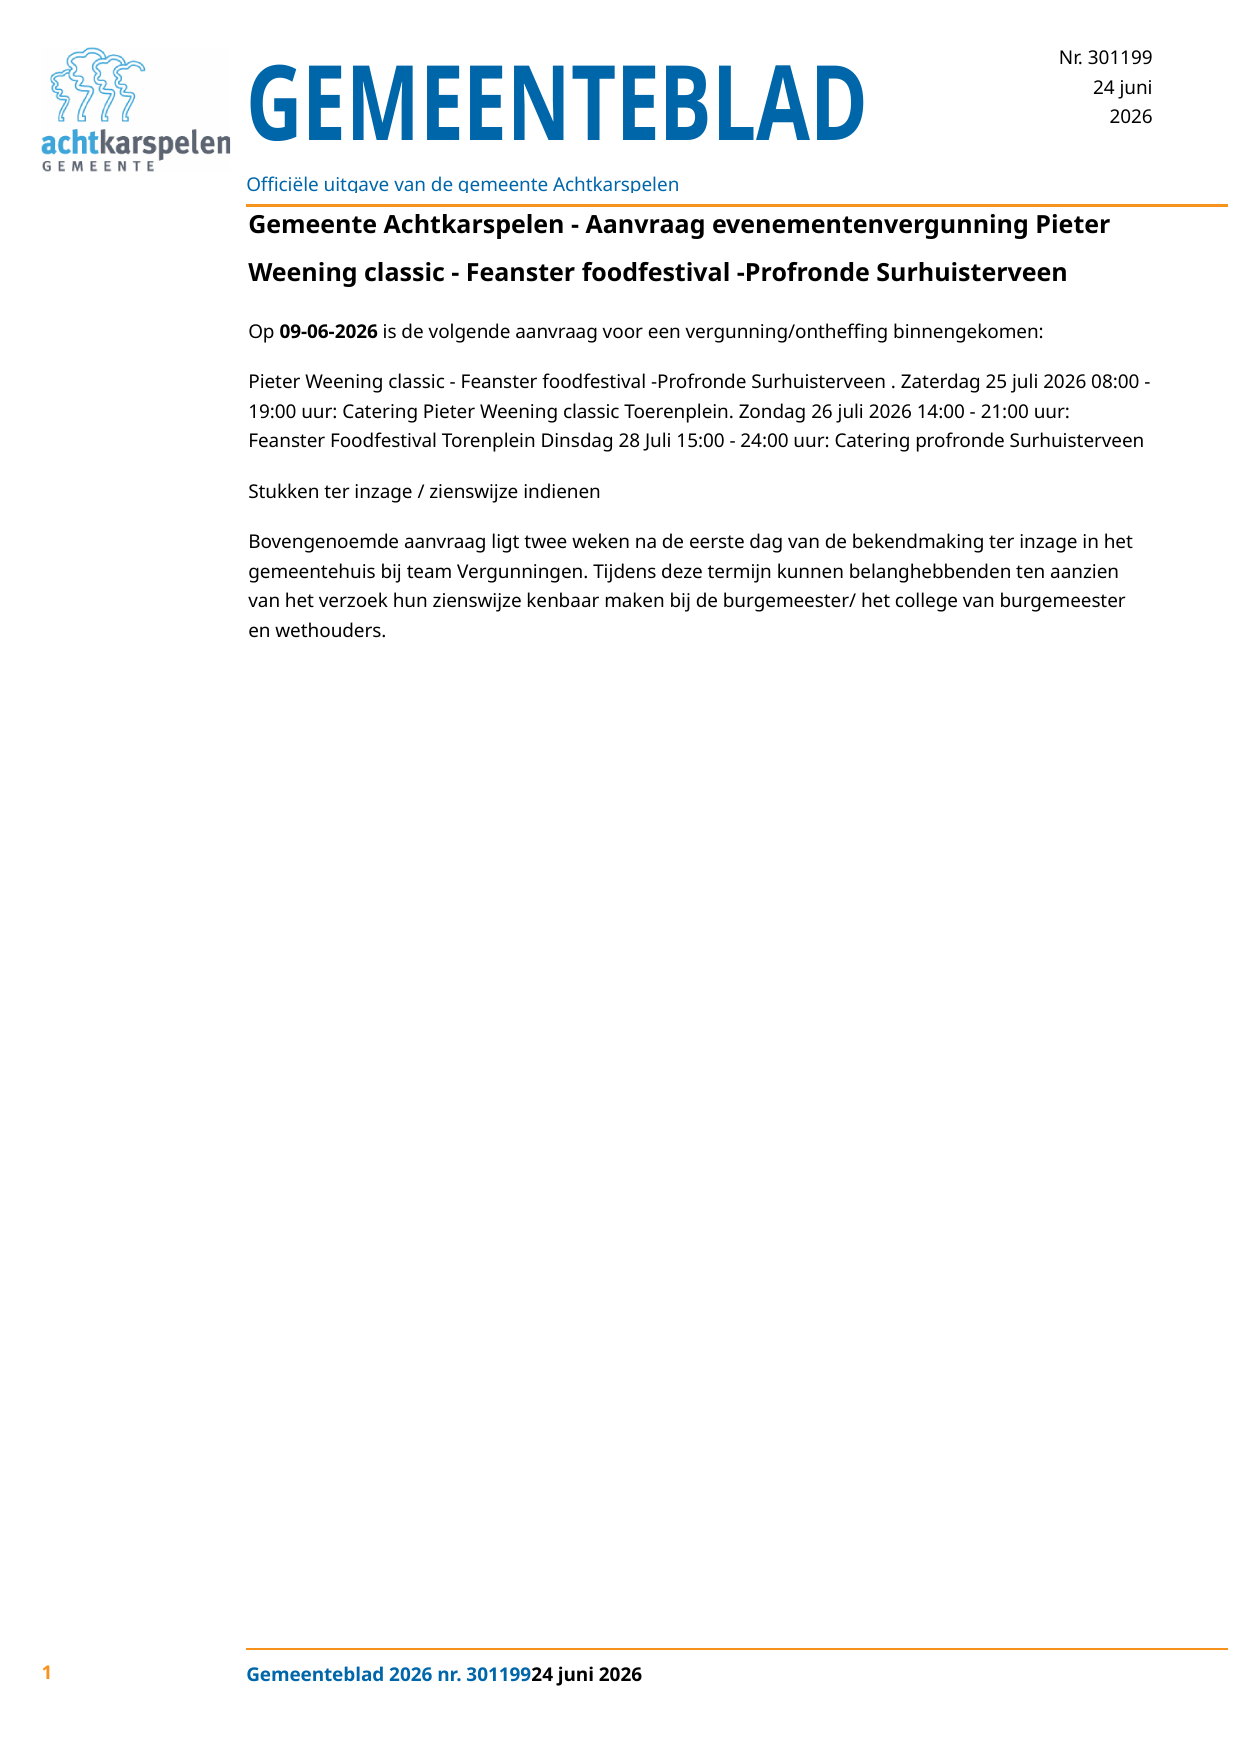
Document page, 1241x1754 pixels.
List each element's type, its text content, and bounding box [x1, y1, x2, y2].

text Pieter Weening classic - Feanster foodfestival -Profronde Surhuisterveen . Zaterdag 25 juli 2026 08:00 - 19:00 uur: Catering Pieter Weening classic Toerenplein. Zondag 26 juli 2026 14:00 - 21:00 uur: Feanster Foodfestival Torenplein Dinsdag 28 Juli 15:00 - 24:00 uur: Catering profronde Surhuisterveen [248, 368, 1152, 453]
text Op 09-06-2026 is de volgende aanvraag voor een vergunning/ontheffing binnengekomen: [248, 318, 1152, 344]
picture [41, 47, 231, 172]
text Gemeente Achtkarspelen - Aanvraag evenementenvergunning Pieter Weening classic - Feanster foodfestival -Profronde Surhuisterveen [248, 207, 1152, 288]
text Stukken ter inzage / zienswijze indienen [248, 478, 1152, 504]
text Bovengenoemde aanvraag ligt twee weken na de eerste dag van de bekendmaking ter inzage in het gemeentehuis bij team Vergunningen. Tijdens deze termijn kunnen belanghebbenden ten aanzien van het verzoek hun zienswijze kenbaar maken bij de burgemeester/ het college van burgemeester en wethouders. [248, 528, 1152, 643]
